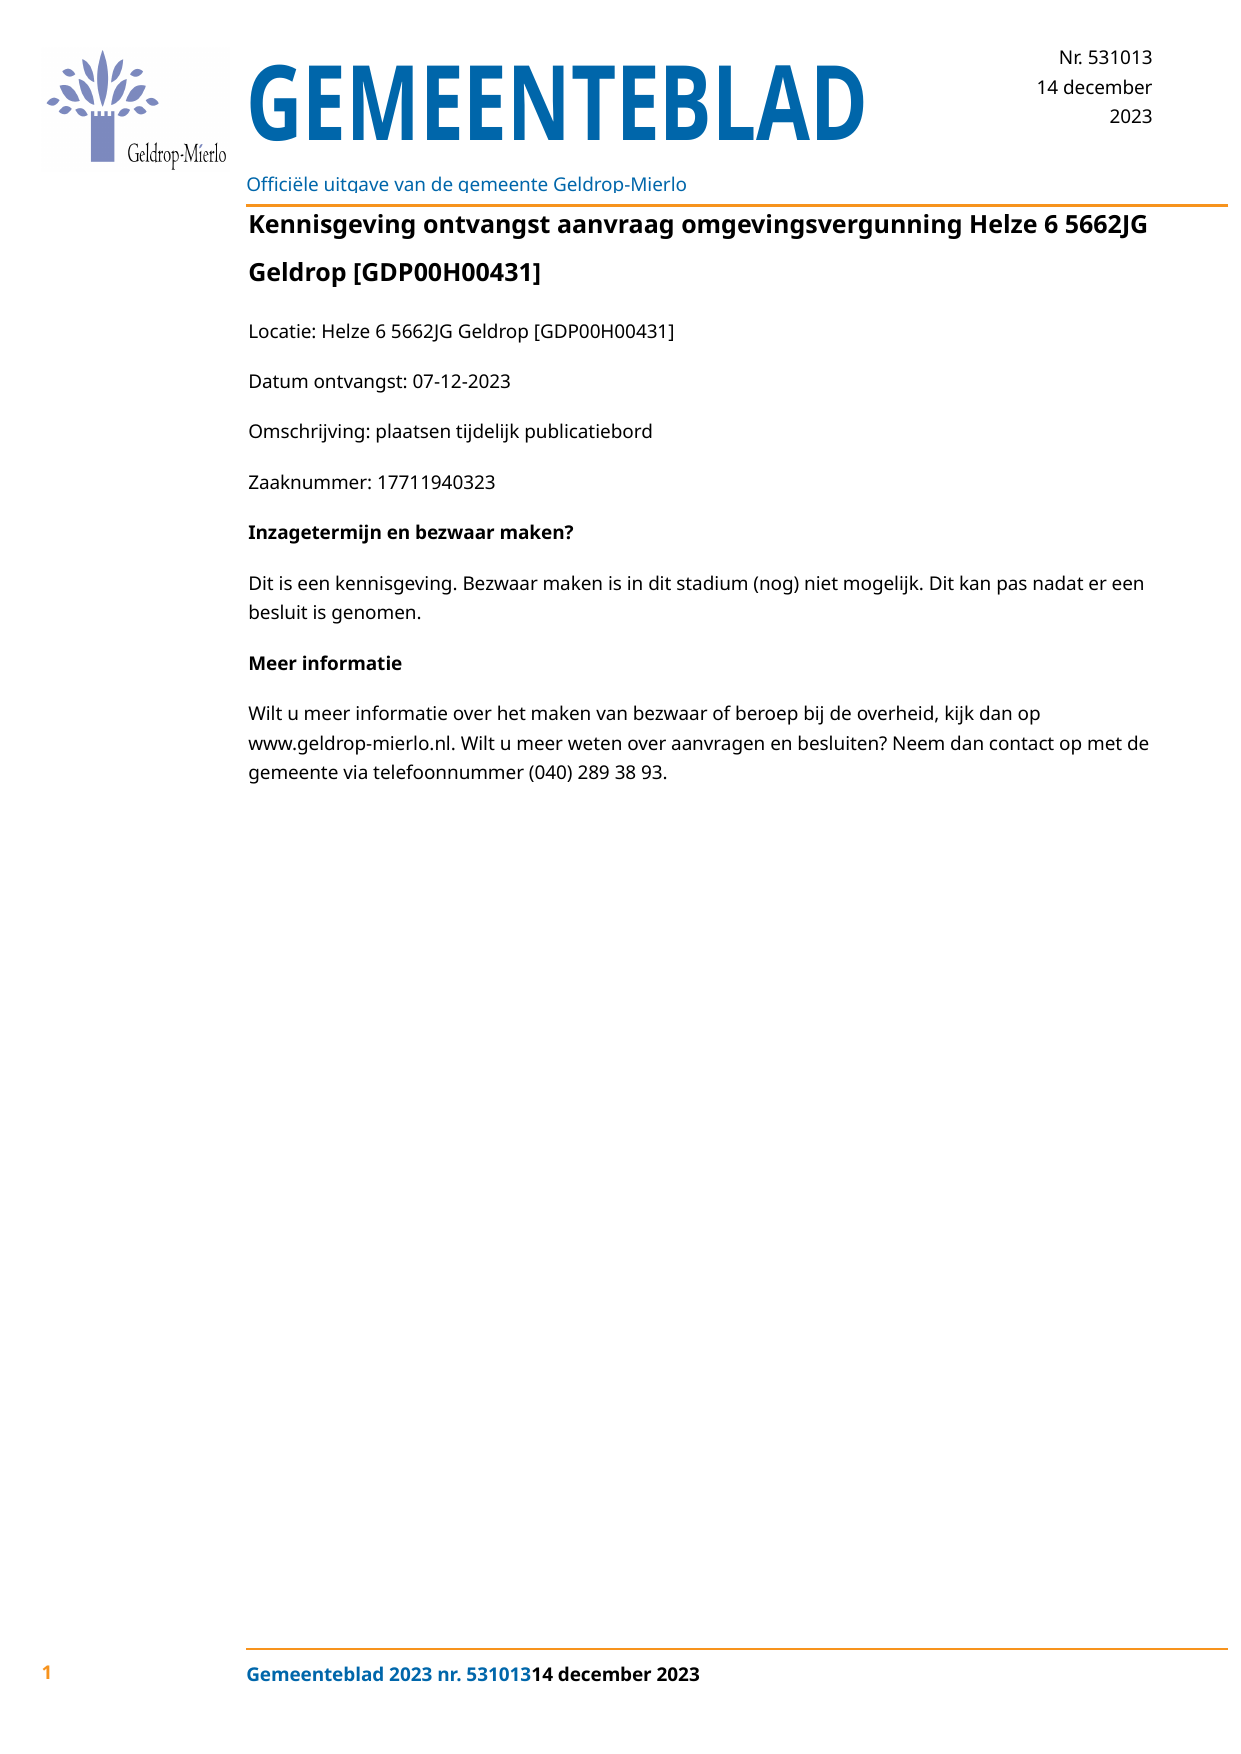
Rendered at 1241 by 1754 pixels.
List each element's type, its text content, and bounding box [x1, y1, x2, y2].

text Dit is een kennisgeving. Bezwaar maken is in dit stadium (nog) niet mogelijk. Dit kan pas nadat er een besluit is genomen. [248, 570, 1152, 625]
picture [41, 47, 231, 172]
text Datum ontvangst: 07-12-2023 [248, 368, 1152, 394]
text Locatie: Helze 6 5662JG Geldrop [GDP00H00431] [248, 318, 1152, 344]
text Wilt u meer informatie over het maken van bezwaar of beroep bij de overheid, kijk dan op www.geldrop-mierlo.nl. Wilt u meer weten over aanvragen en besluiten? Neem dan contact op met de gemeente via telefoonnummer (040) 289 38 93. [248, 700, 1152, 785]
text Kennisgeving ontvangst aanvraag omgevingsvergunning Helze 6 5662JG Geldrop [GDP00H00431] [248, 207, 1152, 288]
text Zaaknummer: 17711940323 [248, 469, 1152, 495]
text Meer informatie [248, 650, 1152, 676]
text Omschrijving: plaatsen tijdelijk publicatiebord [248, 419, 1152, 444]
text Inzagetermijn en bezwaar maken? [248, 519, 1152, 545]
